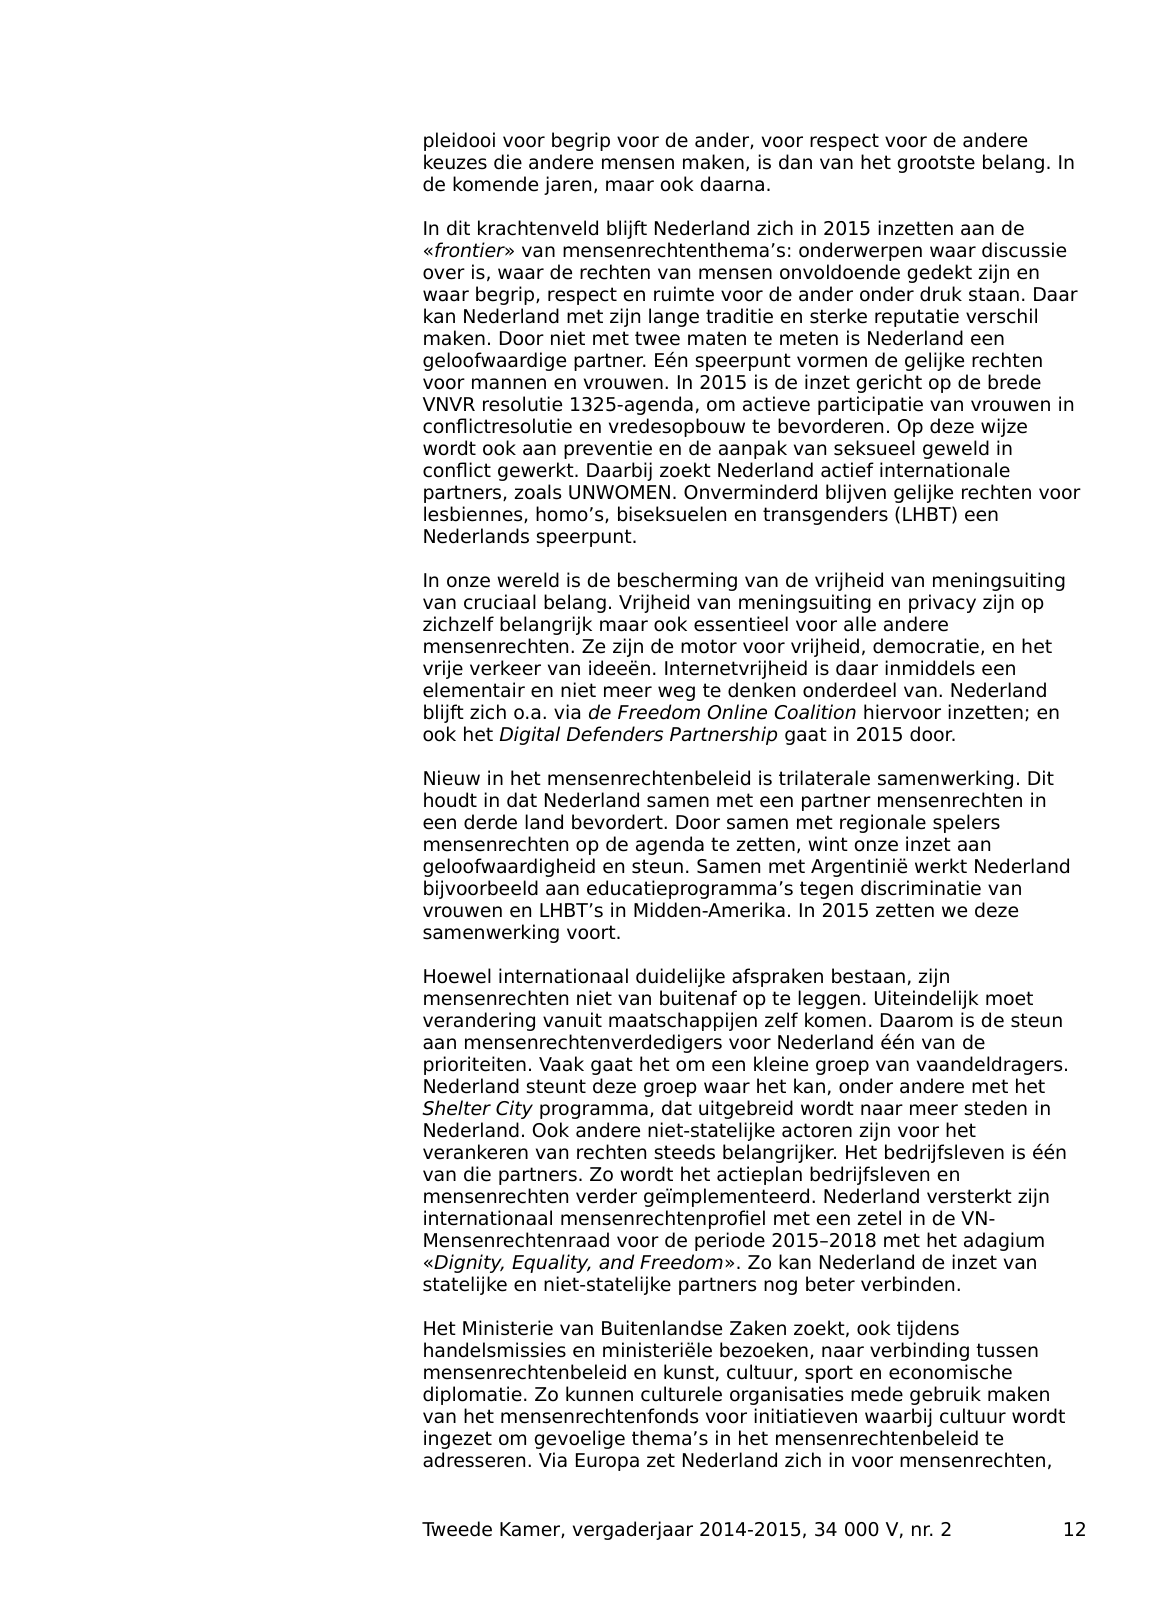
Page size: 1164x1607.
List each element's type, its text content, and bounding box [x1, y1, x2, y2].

text In onze wereld is de bescherming van de vrijheid van meningsuiting van cruciaal belang. Vrijheid van meningsuiting en privacy zijn op zichzelf belangrijk maar ook essentieel voor alle andere mensenrechten. Ze zijn de motor voor vrijheid, democratie, en het vrije verkeer van ideeën. Internetvrijheid is daar inmiddels een elementair en niet meer weg te denken onderdeel van. Nederland blijft zich o.a. via de Freedom Online Coalition hiervoor inzetten; en ook het Digital Defenders Partnership gaat in 2015 door. [422, 570, 1087, 746]
text Nieuw in het mensenrechtenbeleid is trilaterale samenwerking. Dit houdt in dat Nederland samen met een partner mensenrechten in een derde land bevordert. Door samen met regionale spelers mensenrechten op de agenda te zetten, wint onze inzet aan geloofwaardigheid en steun. Samen met Argentinië werkt Nederland bijvoorbeeld aan educatieprogramma’s tegen discriminatie van vrouwen en LHBT’s in Midden-Amerika. In 2015 zetten we deze samenwerking voort. [422, 768, 1087, 944]
text In dit krachtenveld blijft Nederland zich in 2015 inzetten aan de «frontier» van mensenrechtenthema’s: onderwerpen waar discussie over is, waar de rechten van mensen onvoldoende gedekt zijn en waar begrip, respect en ruimte voor de ander onder druk staan. Daar kan Nederland met zijn lange traditie en sterke reputatie verschil maken. Door niet met twee maten te meten is Nederland een geloofwaardige partner. Eén speerpunt vormen de gelijke rechten voor mannen en vrouwen. In 2015 is de inzet gericht op de brede VNVR resolutie 1325-agenda, om actieve participatie van vrouwen in conflictresolutie en vredesopbouw te bevorderen. Op deze wijze wordt ook aan preventie en de aanpak van seksueel geweld in conflict gewerkt. Daarbij zoekt Nederland actief internationale partners, zoals UNWOMEN. Onverminderd blijven gelijke rechten voor lesbiennes, homo’s, biseksuelen en transgenders (LHBT) een Nederlands speerpunt. [422, 218, 1087, 548]
text Het Ministerie van Buitenlandse Zaken zoekt, ook tijdens handelsmissies en ministeriële bezoeken, naar verbinding tussen mensenrechtenbeleid en kunst, cultuur, sport en economische diplomatie. Zo kunnen culturele organisaties mede gebruik maken van het mensenrechtenfonds voor initiatieven waarbij cultuur wordt ingezet om gevoelige thema’s in het mensenrechtenbeleid te adresseren. Via Europa zet Nederland zich in voor mensenrechten, [422, 1318, 1087, 1472]
text pleidooi voor begrip voor de ander, voor respect voor de andere keuzes die andere mensen maken, is dan van het grootste belang. In de komende jaren, maar ook daarna. [422, 130, 1087, 196]
text Hoewel internationaal duidelijke afspraken bestaan, zijn mensenrechten niet van buitenaf op te leggen. Uiteindelijk moet verandering vanuit maatschappijen zelf komen. Daarom is de steun aan mensenrechtenverdedigers voor Nederland één van de prioriteiten. Vaak gaat het om een kleine groep van vaandeldragers. Nederland steunt deze groep waar het kan, onder andere met het Shelter City programma, dat uitgebreid wordt naar meer steden in Nederland. Ook andere niet-statelijke actoren zijn voor het verankeren van rechten steeds belangrijker. Het bedrijfsleven is één van die partners. Zo wordt het actieplan bedrijfsleven en mensenrechten verder geïmplementeerd. Nederland versterkt zijn internationaal mensenrechtenprofiel met een zetel in de VN-Mensenrechtenraad voor de periode 2015–2018 met het adagium «Dignity, Equality, and Freedom». Zo kan Nederland de inzet van statelijke en niet-statelijke partners nog beter verbinden. [422, 966, 1087, 1296]
